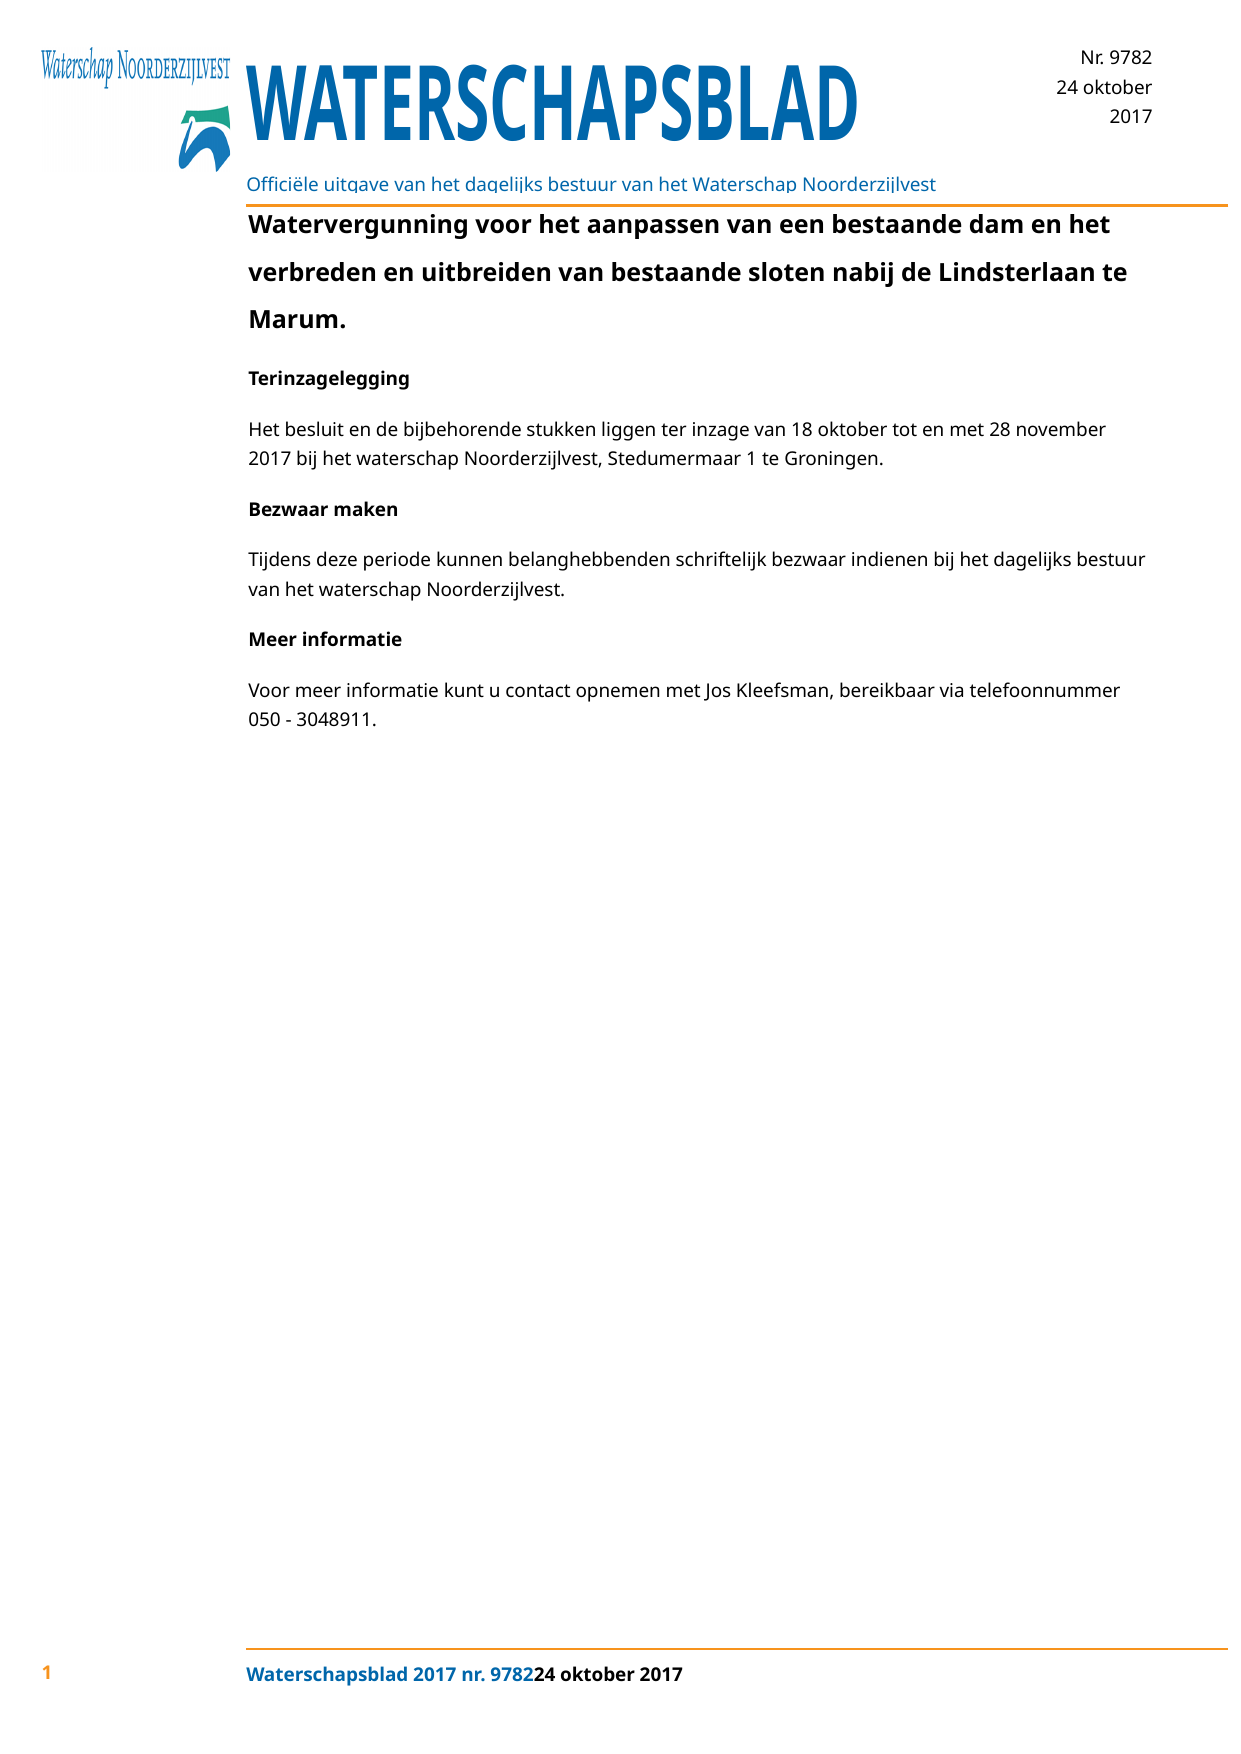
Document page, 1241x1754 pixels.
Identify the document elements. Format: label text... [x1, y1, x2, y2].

text Watervergunning voor het aanpassen van een bestaande dam en het verbreden en uitbreiden van bestaande sloten nabij de Lindsterlaan te Marum. [248, 207, 1152, 336]
text Tijdens deze periode kunnen belanghebbenden schriftelijk bezwaar indienen bij het dagelijks bestuur van het waterschap Noorderzijlvest. [248, 546, 1152, 602]
text Bezwaar maken [248, 496, 1152, 522]
text Terinzagelegging [248, 366, 1152, 391]
text Meer informatie [248, 626, 1152, 652]
text Het besluit en de bijbehorende stukken liggen ter inzage van 18 oktober tot en met 28 november 2017 bij het waterschap Noorderzijlvest, Stedumermaar 1 te Groningen. [248, 416, 1152, 471]
picture [41, 47, 231, 172]
text Voor meer informatie kunt u contact opnemen met Jos Kleefsman, bereikbaar via telefoonnummer 050 - 3048911. [248, 677, 1152, 732]
